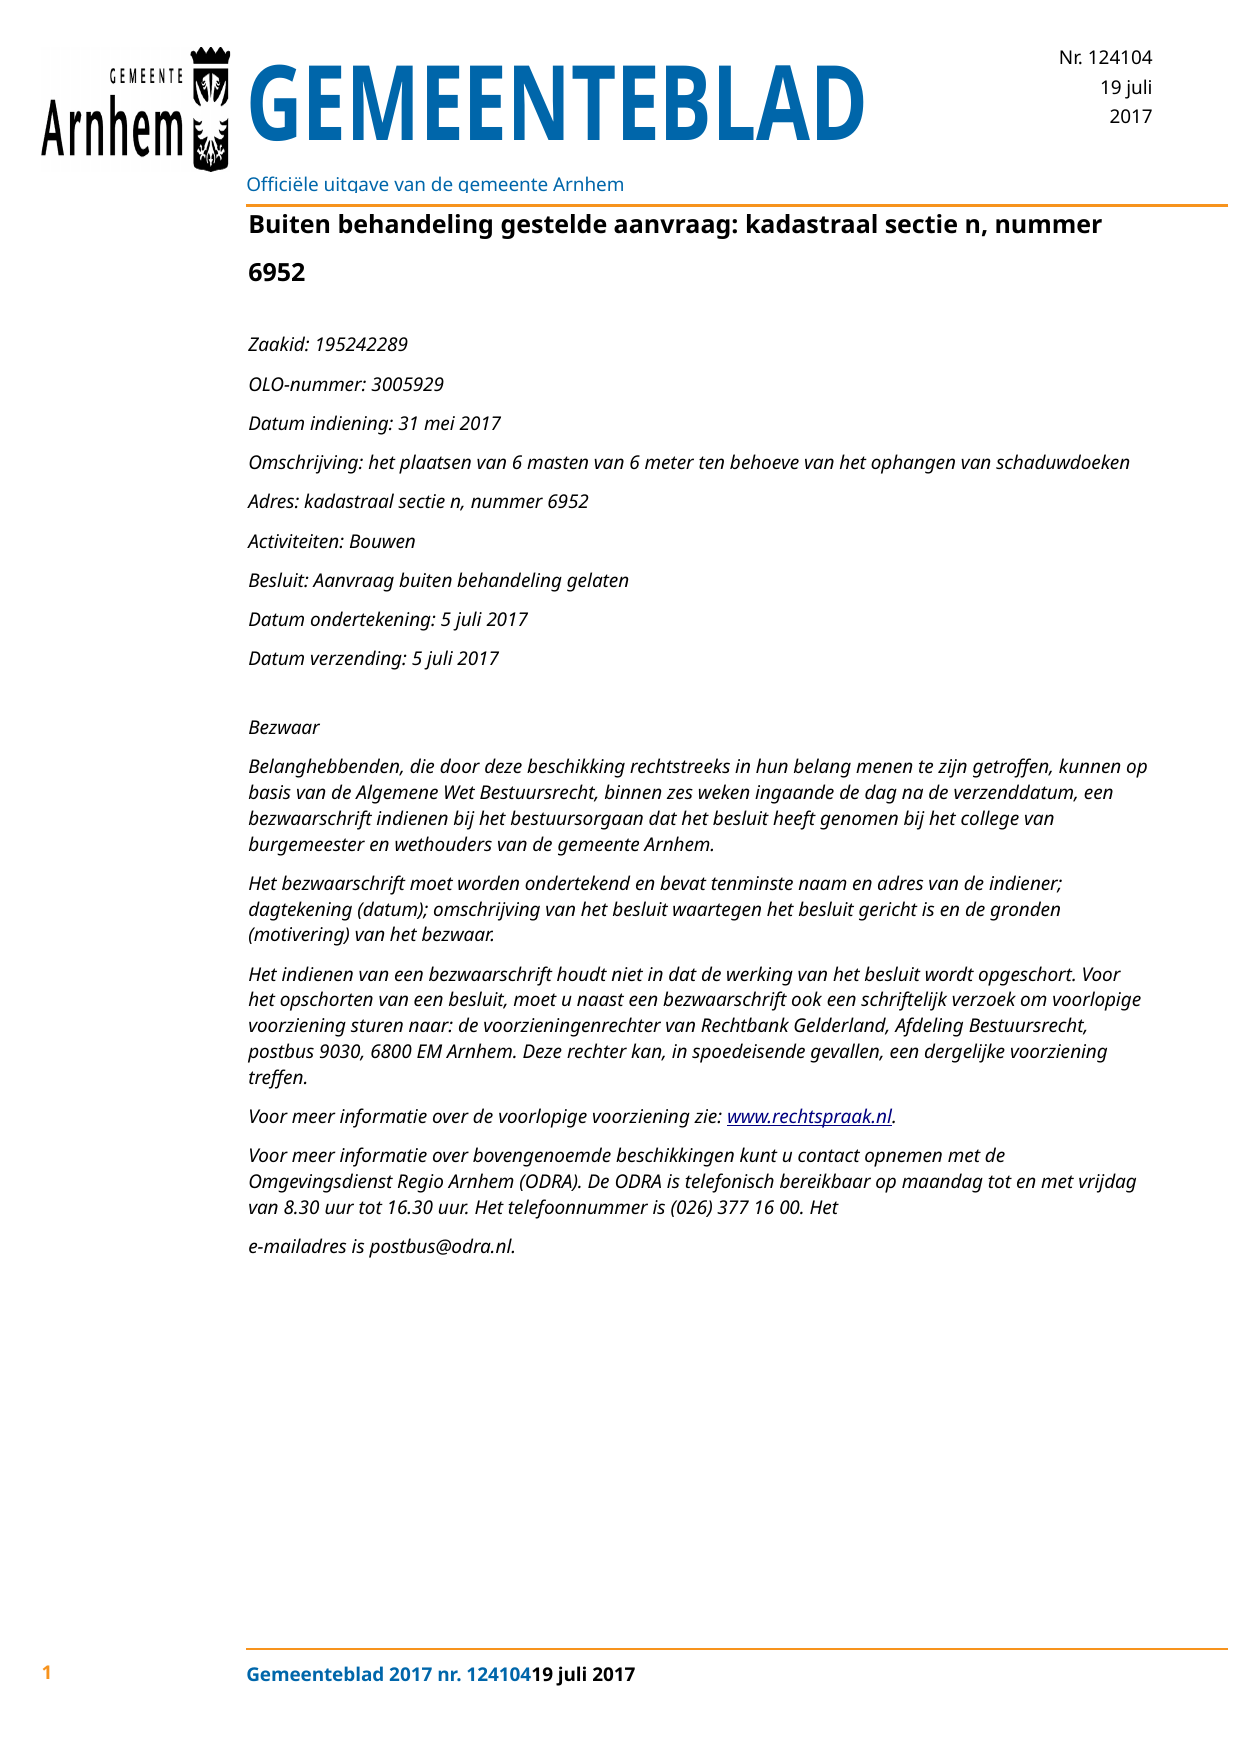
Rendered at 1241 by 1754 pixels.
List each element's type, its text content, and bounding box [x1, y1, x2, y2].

text Voor meer informatie over de voorlopige voorziening zie: www.rechtspraak.nl. [248, 1103, 1152, 1129]
text Besluit: Aanvraag buiten behandeling gelaten [248, 567, 1152, 593]
picture [41, 47, 231, 172]
text Omschrijving: het plaatsen van 6 masten van 6 meter ten behoeve van het ophangen van schaduwdoeken [248, 449, 1152, 475]
text Adres: kadastraal sectie n, nummer 6952 [248, 488, 1152, 514]
text Zaakid: 195242289 [248, 331, 1152, 357]
text Voor meer informatie over bovengenoemde beschikkingen kunt u contact opnemen met de Omgevingsdienst Regio Arnhem (ODRA). De ODRA is telefonisch bereikbaar op maandag tot en met vrijdag van 8.30 uur tot 16.30 uur. Het telefoonnummer is (026) 377 16 00. Het [248, 1142, 1152, 1219]
text Buiten behandeling gestelde aanvraag: kadastraal sectie n, nummer 6952 [248, 207, 1152, 288]
text Datum verzending: 5 juli 2017 [248, 646, 1152, 671]
text Het indienen van een bezwaarschrift houdt niet in dat de werking van het besluit wordt opgeschort. Voor het opschorten van een besluit, moet u naast een bezwaarschrift ook een schriftelijk verzoek om voorlopige voorziening sturen naar: de voorzieningenrechter van Rechtbank Gelderland, Afdeling Bestuursrecht, postbus 9030, 6800 EM Arnhem. Deze rechter kan, in spoedeisende gevallen, een dergelijke voorziening treffen. [248, 961, 1152, 1089]
text Het bezwaarschrift moet worden ondertekend en bevat tenminste naam en adres van de indiener; dagtekening (datum); omschrijving van het besluit waartegen het besluit gericht is en de gronden (motivering) van het bezwaar. [248, 870, 1152, 947]
text Activiteiten: Bouwen [248, 528, 1152, 553]
text OLO-nummer: 3005929 [248, 371, 1152, 396]
text Bezwaar [248, 714, 1152, 740]
text Datum ondertekening: 5 juli 2017 [248, 606, 1152, 632]
text Belanghebbenden, die door deze beschikking rechtstreeks in hun belang menen te zijn getroffen, kunnen op basis van de Algemene Wet Bestuursrecht, binnen zes weken ingaande de dag na de verzenddatum, een bezwaarschrift indienen bij het bestuursorgaan dat het besluit heeft genomen bij het college van burgemeester en wethouders van de gemeente Arnhem. [248, 754, 1152, 857]
text e-mailadres is postbus@odra.nl. [248, 1233, 1152, 1259]
text Datum indiening: 31 mei 2017 [248, 410, 1152, 436]
